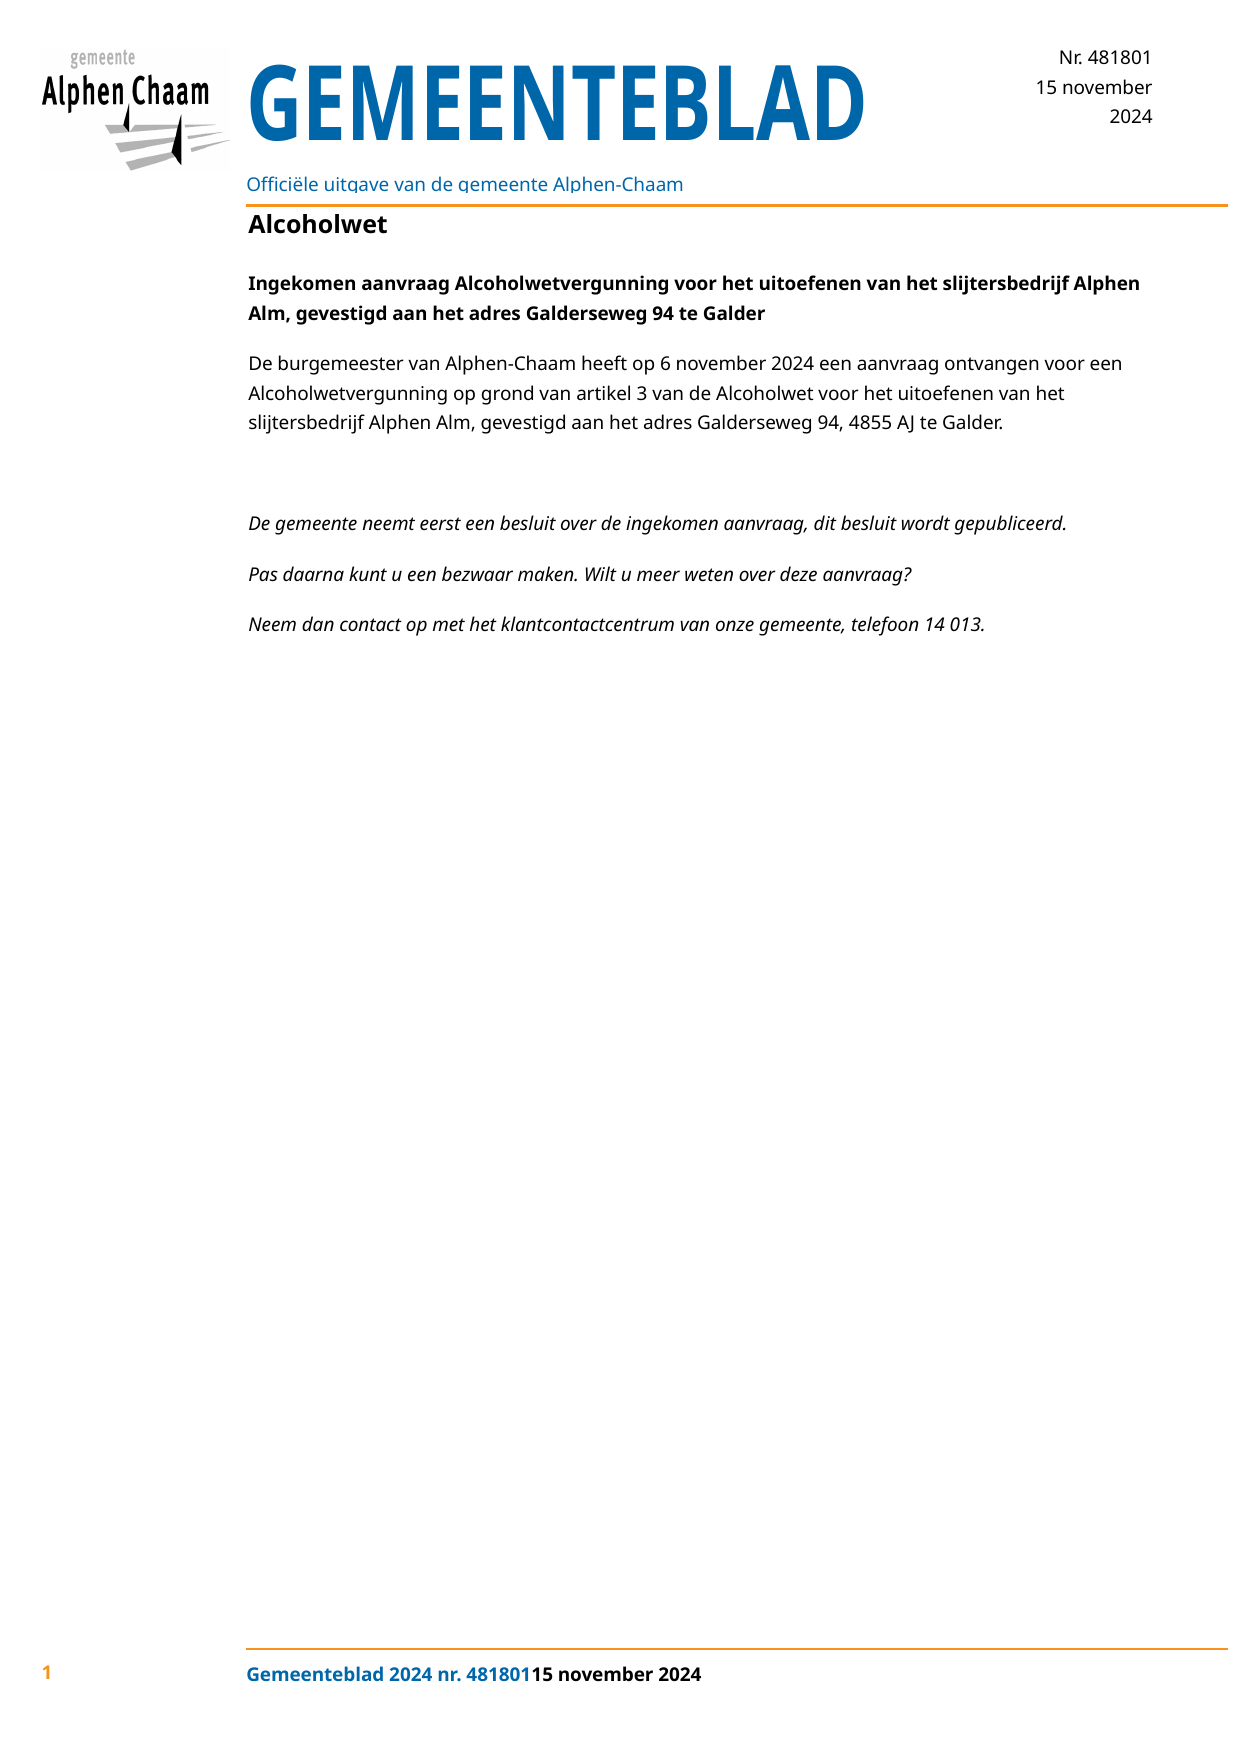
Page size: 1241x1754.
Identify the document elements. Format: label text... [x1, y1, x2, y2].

text Alcoholwet [248, 207, 1152, 241]
text Neem dan contact op met het klantcontactcentrum van onze gemeente, telefoon 14 013. [248, 611, 1152, 637]
text De burgemeester van Alphen-Chaam heeft op 6 november 2024 een aanvraag ontvangen voor een Alcoholwetvergunning op grond van artikel 3 van de Alcoholwet voor het uitoefenen van het slijtersbedrijf Alphen Alm, gevestigd aan het adres Galderseweg 94, 4855 AJ te Galder. [248, 350, 1152, 435]
text Pas daarna kunt u een bezwaar maken. Wilt u meer weten over deze aanvraag? [248, 561, 1152, 586]
picture [41, 47, 231, 172]
text De gemeente neemt eerst een besluit over de ingekomen aanvraag, dit besluit wordt gepubliceerd. [248, 510, 1152, 536]
text Ingekomen aanvraag Alcoholwetvergunning voor het uitoefenen van het slijtersbedrijf Alphen Alm, gevestigd aan het adres Galderseweg 94 te Galder [248, 270, 1152, 326]
